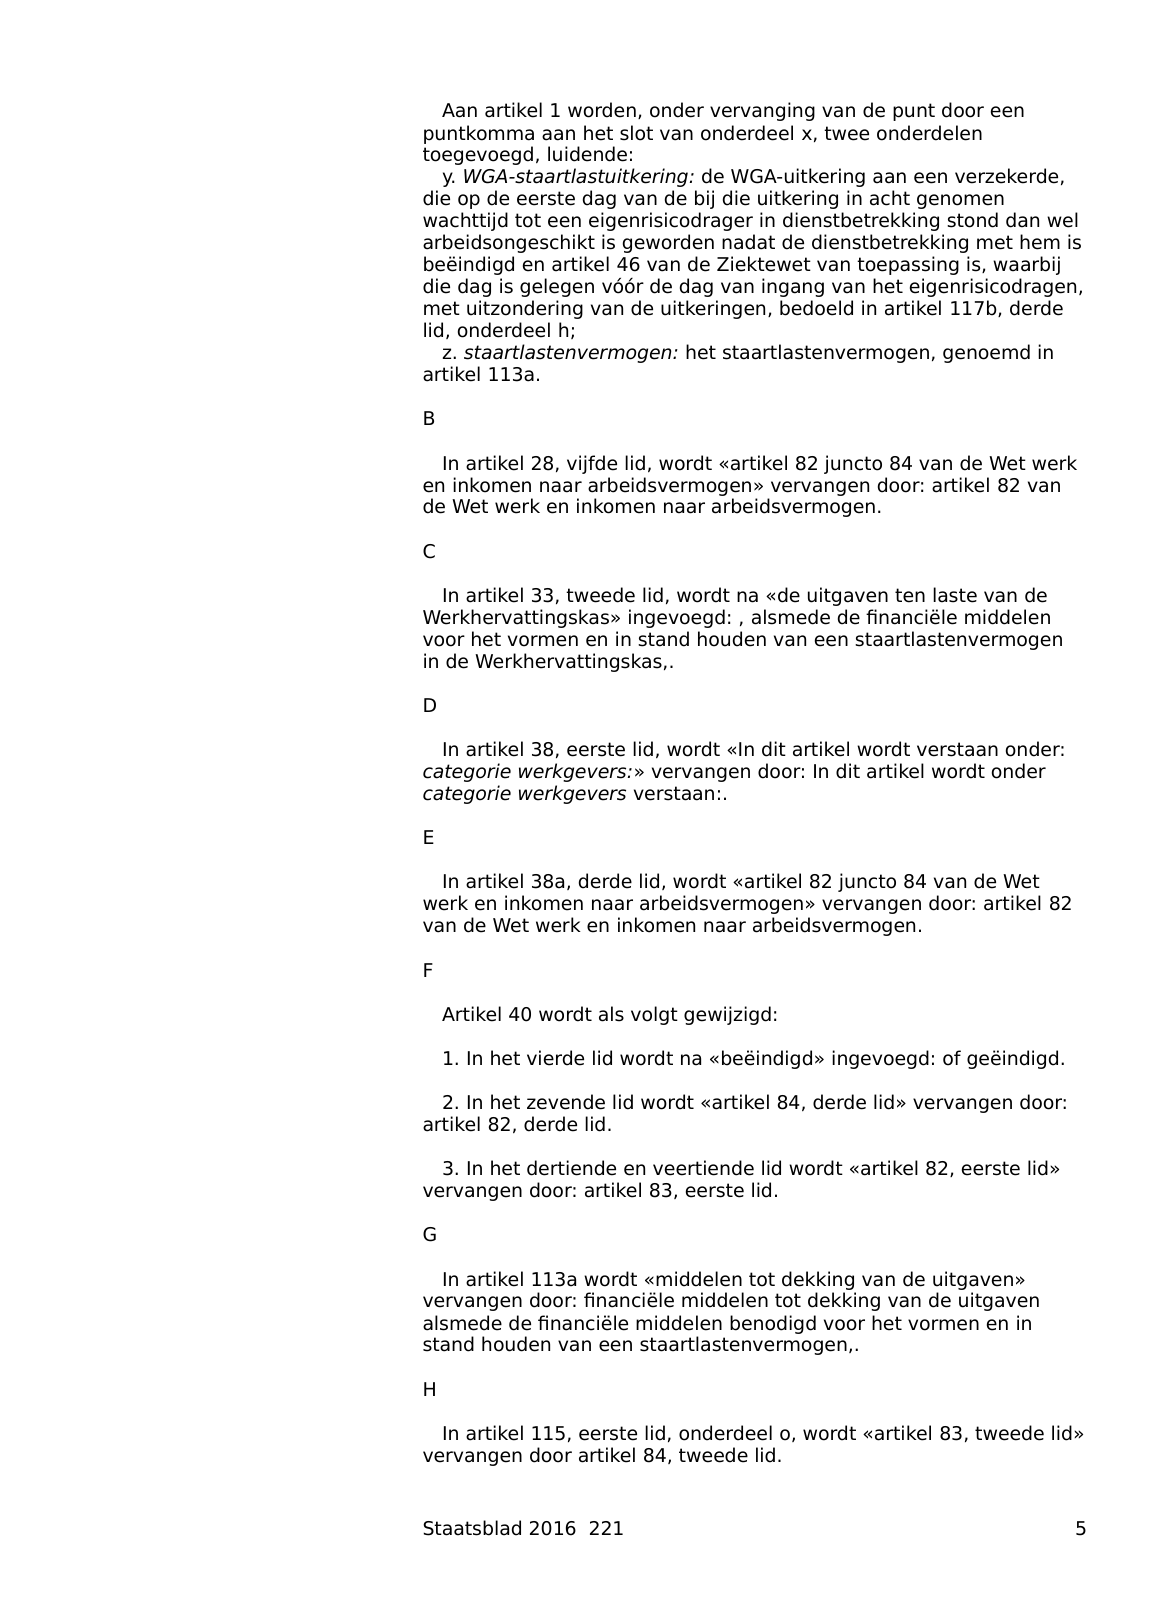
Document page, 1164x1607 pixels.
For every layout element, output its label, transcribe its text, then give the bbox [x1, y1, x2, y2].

text In artikel 38, eerste lid, wordt «In dit artikel wordt verstaan onder: categorie werkgevers:» vervangen door: In dit artikel wordt onder categorie werkgevers verstaan:. [422, 739, 1087, 805]
text H [422, 1378, 1087, 1401]
text In artikel 38a, derde lid, wordt «artikel 82 juncto 84 van de Wet werk en inkomen naar arbeidsvermogen» vervangen door: artikel 82 van de Wet werk en inkomen naar arbeidsvermogen. [422, 871, 1087, 937]
text B [422, 408, 1087, 430]
text z. staartlastenvermogen: het staartlastenvermogen, genoemd in artikel 113a. [422, 342, 1087, 386]
text Aan artikel 1 worden, onder vervanging van de punt door een puntkomma aan het slot van onderdeel x, twee onderdelen toegevoegd, luidende: [422, 100, 1087, 166]
text 3. In het dertiende en veertiende lid wordt «artikel 82, eerste lid» vervangen door: artikel 83, eerste lid. [422, 1158, 1087, 1202]
text D [422, 695, 1087, 717]
text In artikel 33, tweede lid, wordt na «de uitgaven ten laste van de Werkhervattingskas» ingevoegd: , alsmede de financiële middelen voor het vormen en in stand houden van een staartlastenvermogen in de Werkhervattingskas,. [422, 585, 1087, 673]
text y. WGA-staartlastuitkering: de WGA-uitkering aan een verzekerde, die op de eerste dag van de bij die uitkering in acht genomen wachttijd tot een eigenrisicodrager in dienstbetrekking stond dan wel arbeidsongeschikt is geworden nadat de dienstbetrekking met hem is beëindigd en artikel 46 van de Ziektewet van toepassing is, waarbij die dag is gelegen vóór de dag van ingang van het eigenrisicodragen, met uitzondering van de uitkeringen, bedoeld in artikel 117b, derde lid, onderdeel h; [422, 166, 1087, 342]
text In artikel 28, vijfde lid, wordt «artikel 82 juncto 84 van de Wet werk en inkomen naar arbeidsvermogen» vervangen door: artikel 82 van de Wet werk en inkomen naar arbeidsvermogen. [422, 452, 1087, 518]
text F [422, 959, 1087, 981]
text In artikel 115, eerste lid, onderdeel o, wordt «artikel 83, tweede lid» vervangen door artikel 84, tweede lid. [422, 1423, 1087, 1467]
text 1. In het vierde lid wordt na «beëindigd» ingevoegd: of geëindigd. [422, 1048, 1087, 1070]
text Artikel 40 wordt als volgt gewijzigd: [422, 1004, 1087, 1026]
text C [422, 541, 1087, 563]
text G [422, 1224, 1087, 1246]
text E [422, 827, 1087, 849]
text 2. In het zevende lid wordt «artikel 84, derde lid» vervangen door: artikel 82, derde lid. [422, 1092, 1087, 1136]
text In artikel 113a wordt «middelen tot dekking van de uitgaven» vervangen door: financiële middelen tot dekking van de uitgaven alsmede de financiële middelen benodigd voor het vormen en in stand houden van een staartlastenvermogen,. [422, 1268, 1087, 1356]
